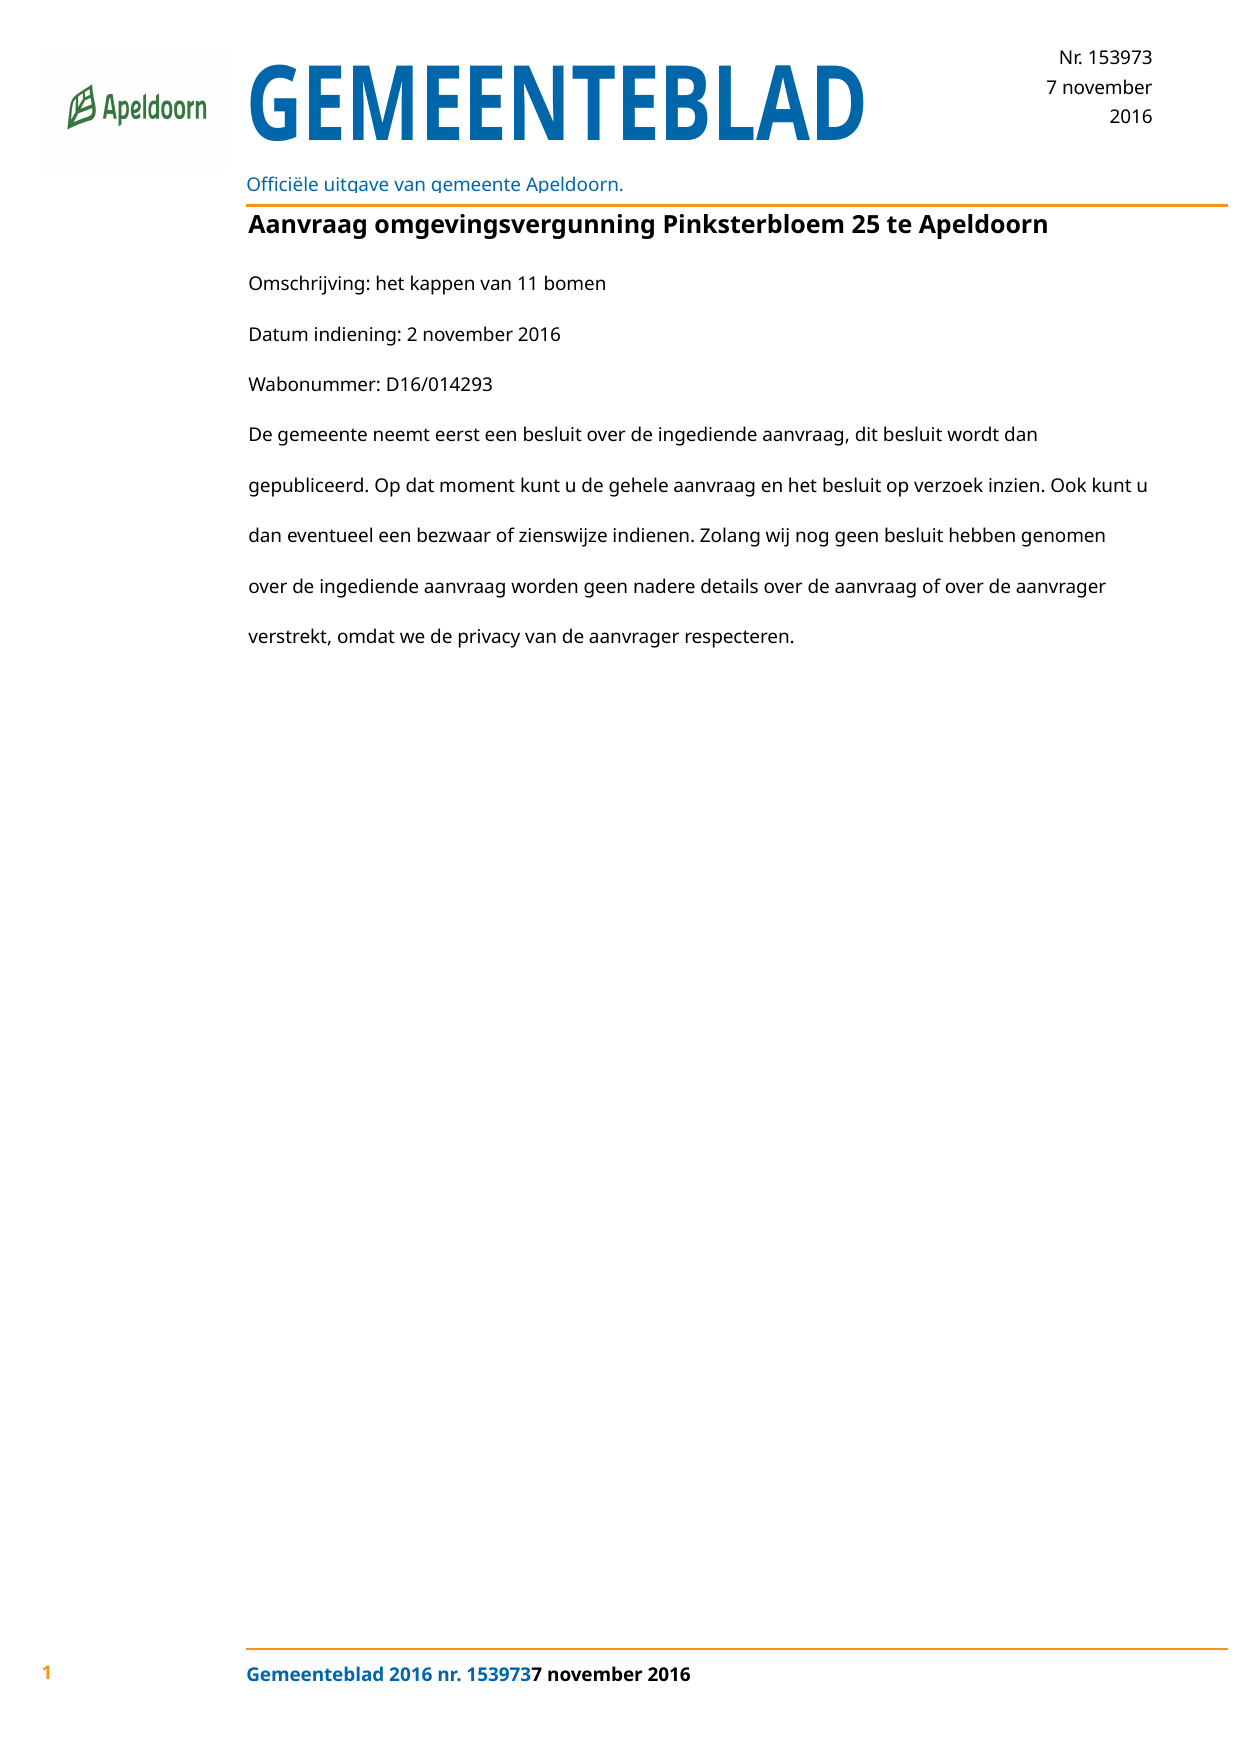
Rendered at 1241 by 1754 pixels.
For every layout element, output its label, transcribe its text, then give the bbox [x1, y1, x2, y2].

picture [41, 47, 231, 172]
text Omschrijving: het kappen van 11 bomen [248, 270, 1152, 296]
text Wabonummer: D16/014293 [248, 371, 1152, 397]
text dan eventueel een bezwaar of zienswijze indienen. Zolang wij nog geen besluit hebben genomen [248, 522, 1152, 548]
text De gemeente neemt eerst een besluit over de ingediende aanvraag, dit besluit wordt dan [248, 422, 1152, 447]
text gepubliceerd. Op dat moment kunt u de gehele aanvraag en het besluit op verzoek inzien. Ook kunt u [248, 472, 1152, 498]
text Datum indiening: 2 november 2016 [248, 321, 1152, 346]
text verstrekt, omdat we de privacy van de aanvrager respecteren. [248, 623, 1152, 649]
text over de ingediende aanvraag worden geen nadere details over de aanvraag of over de aanvrager [248, 573, 1152, 598]
text Aanvraag omgevingsvergunning Pinksterbloem 25 te Apeldoorn [248, 207, 1152, 241]
